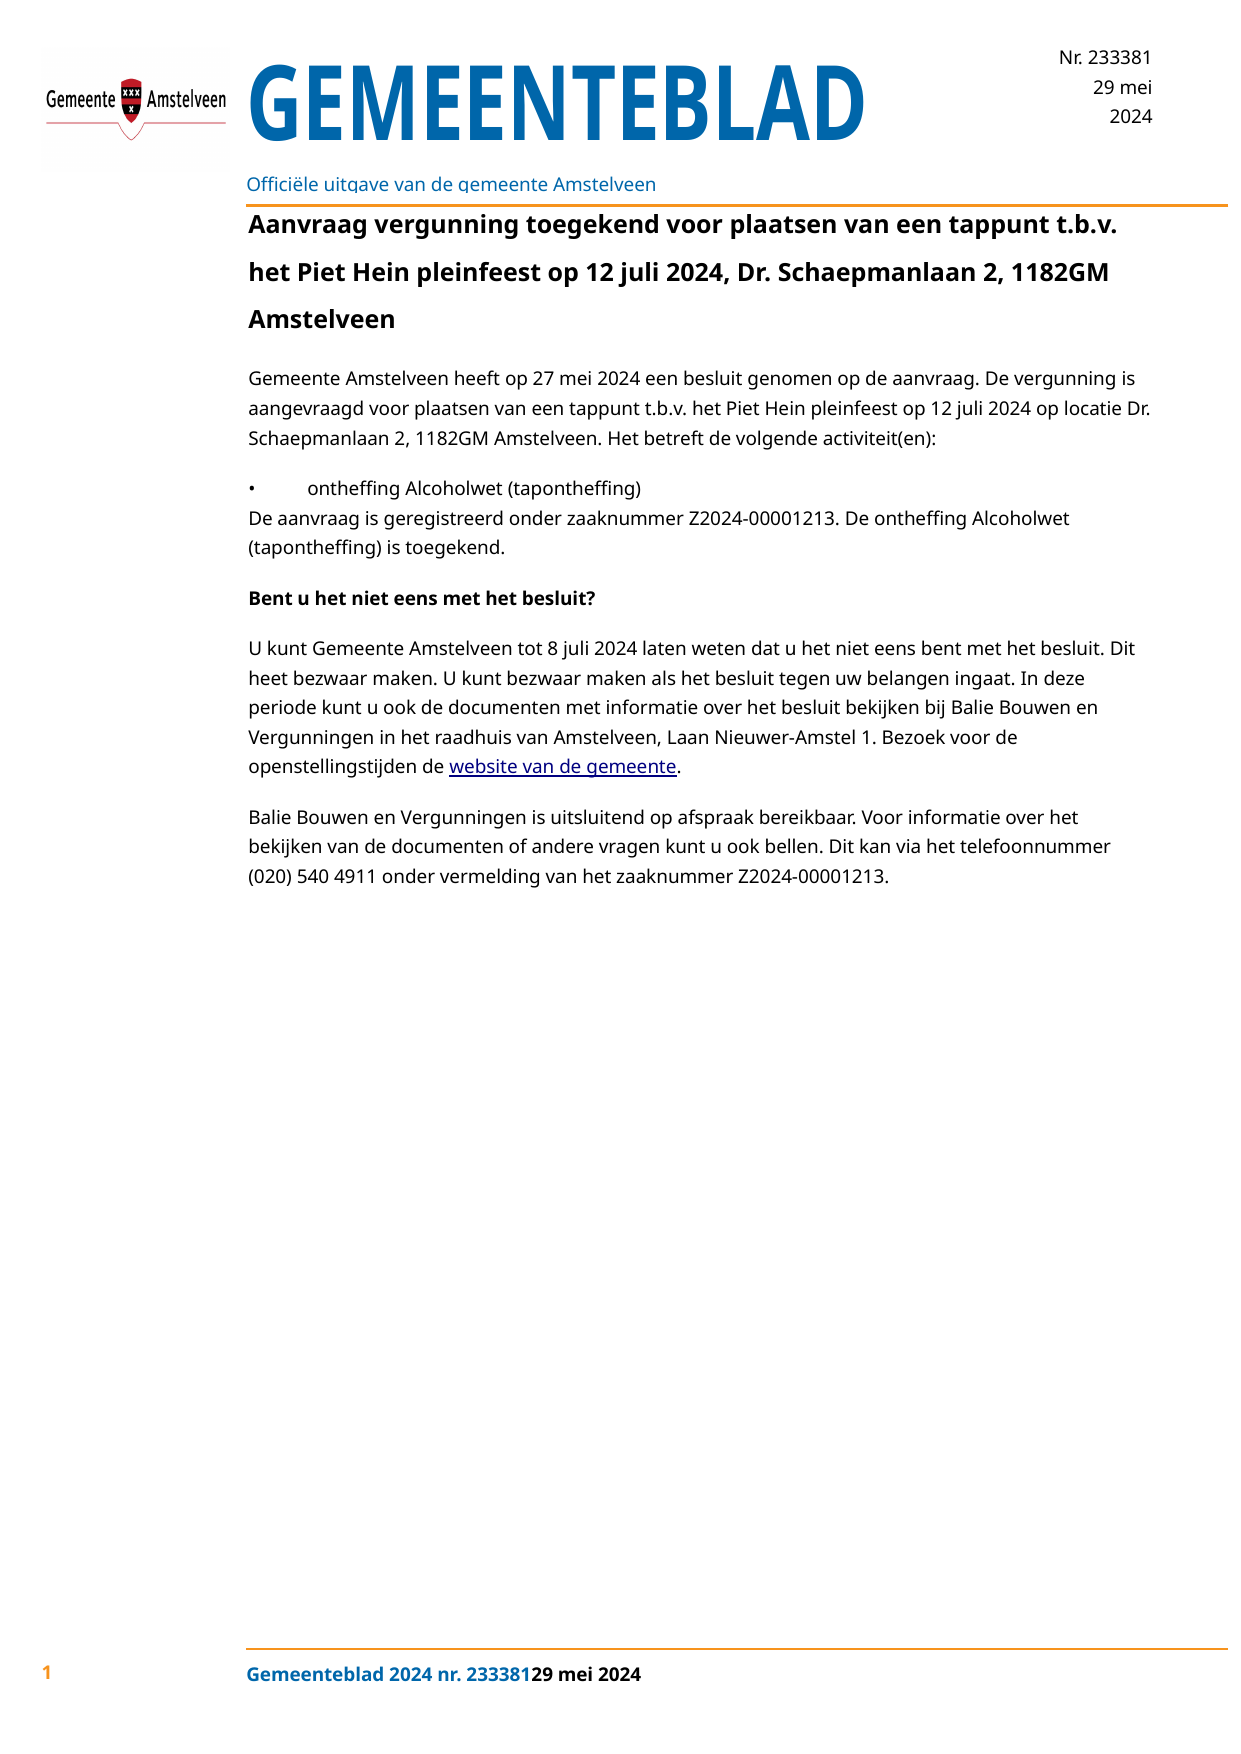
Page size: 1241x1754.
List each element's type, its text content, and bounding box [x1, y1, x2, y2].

picture [41, 47, 231, 172]
text Gemeente Amstelveen heeft op 27 mei 2024 een besluit genomen op de aanvraag. De vergunning is aangevraagd voor plaatsen van een tappunt t.b.v. het Piet Hein pleinfeest op 12 juli 2024 op locatie Dr. Schaepmanlaan 2, 1182GM Amstelveen. Het betreft de volgende activiteit(en): [248, 366, 1152, 450]
text U kunt Gemeente Amstelveen tot 8 juli 2024 laten weten dat u het niet eens bent met het besluit. Dit heet bezwaar maken. U kunt bezwaar maken als het besluit tegen uw belangen ingaat. In deze periode kunt u ook de documenten met informatie over het besluit bekijken bij Balie Bouwen en Vergunningen in het raadhuis van Amstelveen, Laan Nieuwer-Amstel 1. Bezoek voor de openstellingstijden de website van de gemeente. [248, 635, 1152, 779]
text Aanvraag vergunning toegekend voor plaatsen van een tappunt t.b.v. het Piet Hein pleinfeest op 12 juli 2024, Dr. Schaepmanlaan 2, 1182GM Amstelveen [248, 207, 1152, 336]
text Bent u het niet eens met het besluit? [248, 585, 1152, 610]
text De aanvraag is geregistreerd onder zaaknummer Z2024-00001213. De ontheffing Alcoholwet (tapontheffing) is toegekend. [248, 505, 1152, 560]
list ontheffing Alcoholwet (tapontheffing) [248, 475, 1152, 501]
text Balie Bouwen en Vergunningen is uitsluitend op afspraak bereikbaar. Voor informatie over het bekijken van de documenten of andere vragen kunt u ook bellen. Dit kan via het telefoonnummer (020) 540 4911 onder vermelding van het zaaknummer Z2024-00001213. [248, 804, 1152, 889]
